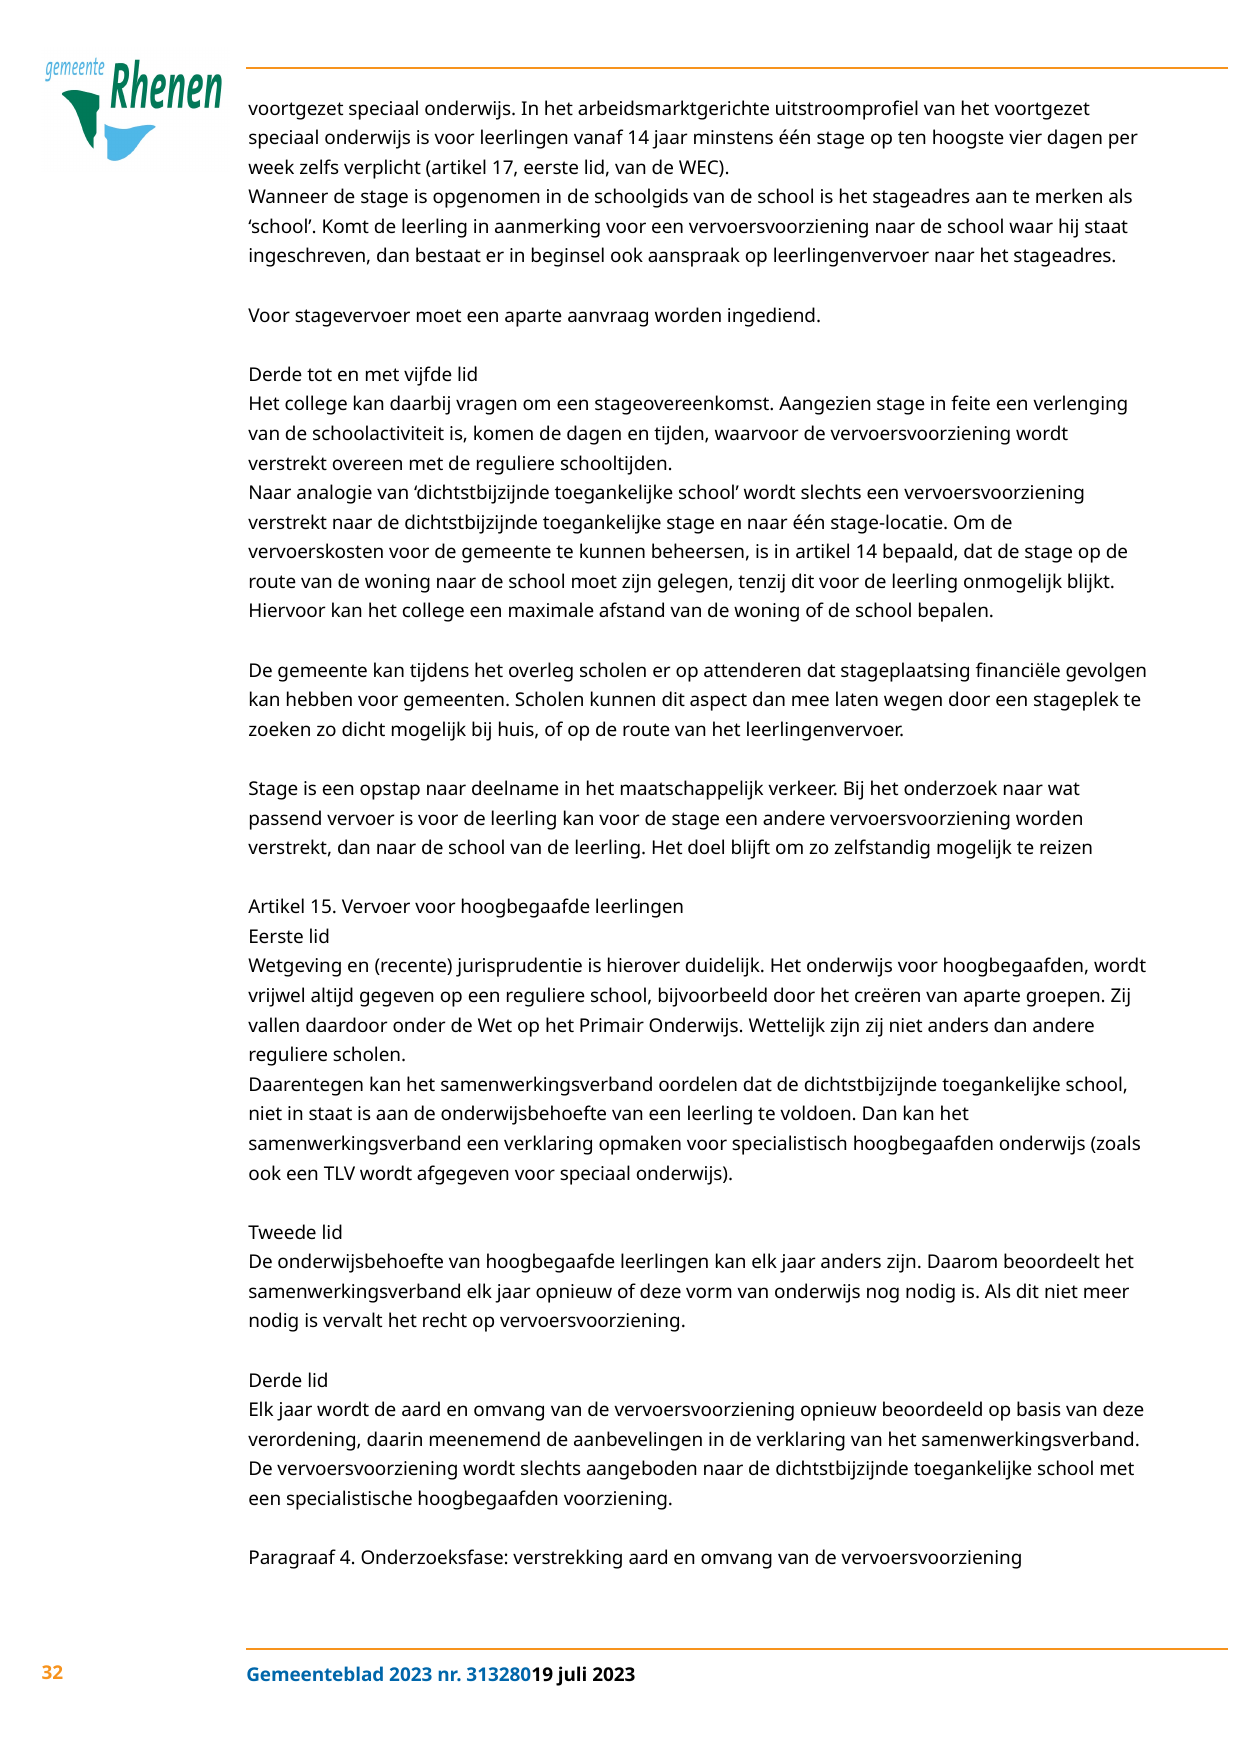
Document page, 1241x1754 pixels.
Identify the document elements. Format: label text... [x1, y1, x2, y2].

text Paragraaf 4. Onderzoeksfase: verstrekking aard en omvang van de vervoersvoorziening [248, 1544, 1152, 1570]
text Daarentegen kan het samenwerkingsverband oordelen dat de dichtstbijzijnde toegankelijke school, niet in staat is aan de onderwijsbehoefte van een leerling te voldoen. Dan kan het samenwerkingsverband een verklaring opmaken voor specialistisch hoogbegaafden onderwijs (zoals ook een TLV wordt afgegeven voor speciaal onderwijs). [248, 1071, 1152, 1186]
text Artikel 15. Vervoer voor hoogbegaafde leerlingen [248, 893, 1152, 919]
text Elk jaar wordt de aard en omvang van de vervoersvoorziening opnieuw beoordeeld op basis van deze verordening, daarin meenemend de aanbevelingen in de verklaring van het samenwerkingsverband. De vervoersvoorziening wordt slechts aangeboden naar de dichtstbijzijnde toegankelijke school met een specialistische hoogbegaafden voorziening. [248, 1396, 1152, 1511]
text Stage is een opstap naar deelname in het maatschappelijk verkeer. Bij het onderzoek naar wat passend vervoer is voor de leerling kan voor de stage een andere vervoersvoorziening worden verstrekt, dan naar de school van de leerling. Het doel blijft om zo zelfstandig mogelijk te reizen [248, 775, 1152, 860]
picture [41, 47, 231, 172]
text Eerste lid [248, 923, 1152, 949]
text Wanneer de stage is opgenomen in de schoolgids van de school is het stageadres aan te merken als ‘school’. Komt de leerling in aanmerking voor een vervoersvoorziening naar de school waar hij staat ingeschreven, dan bestaat er in beginsel ook aanspraak op leerlingenvervoer naar het stageadres. [248, 183, 1152, 268]
text Derde tot en met vijfde lid [248, 361, 1152, 387]
text Naar analogie van ‘dichtstbijzijnde toegankelijke school’ wordt slechts een vervoersvoorziening verstrekt naar de dichtstbijzijnde toegankelijke stage en naar één stage-locatie. Om de vervoerskosten voor de gemeente te kunnen beheersen, is in artikel 14 bepaald, dat de stage op de route van de woning naar de school moet zijn gelegen, tenzij dit voor de leerling onmogelijk blijkt. Hiervoor kan het college een maximale afstand van de woning of de school bepalen. [248, 479, 1152, 623]
text De onderwijsbehoefte van hoogbegaafde leerlingen kan elk jaar anders zijn. Daarom beoordeelt het samenwerkingsverband elk jaar opnieuw of deze vorm van onderwijs nog nodig is. Als dit niet meer nodig is vervalt het recht op vervoersvoorziening. [248, 1248, 1152, 1333]
text voortgezet speciaal onderwijs. In het arbeidsmarktgerichte uitstroomprofiel van het voortgezet speciaal onderwijs is voor leerlingen vanaf 14 jaar minstens één stage op ten hoogste vier dagen per week zelfs verplicht (artikel 17, eerste lid, van de WEC). [248, 95, 1152, 180]
text Wetgeving en (recente) jurisprudentie is hierover duidelijk. Het onderwijs voor hoogbegaafden, wordt vrijwel altijd gegeven op een reguliere school, bijvoorbeeld door het creëren van aparte groepen. Zij vallen daardoor onder de Wet op het Primair Onderwijs. Wettelijk zijn zij niet anders dan andere reguliere scholen. [248, 953, 1152, 1067]
text Tweede lid [248, 1219, 1152, 1245]
text De gemeente kan tijdens het overleg scholen er op attenderen dat stageplaatsing financiële gevolgen kan hebben voor gemeenten. Scholen kunnen dit aspect dan mee laten wegen door een stageplek te zoeken zo dicht mogelijk bij huis, of op de route van het leerlingenvervoer. [248, 657, 1152, 742]
text Derde lid [248, 1367, 1152, 1393]
text Het college kan daarbij vragen om een stageovereenkomst. Aangezien stage in feite een verlenging van de schoolactiviteit is, komen de dagen en tijden, waarvoor de vervoersvoorziening wordt verstrekt overeen met de reguliere schooltijden. [248, 391, 1152, 476]
text Voor stagevervoer moet een aparte aanvraag worden ingediend. [248, 302, 1152, 328]
